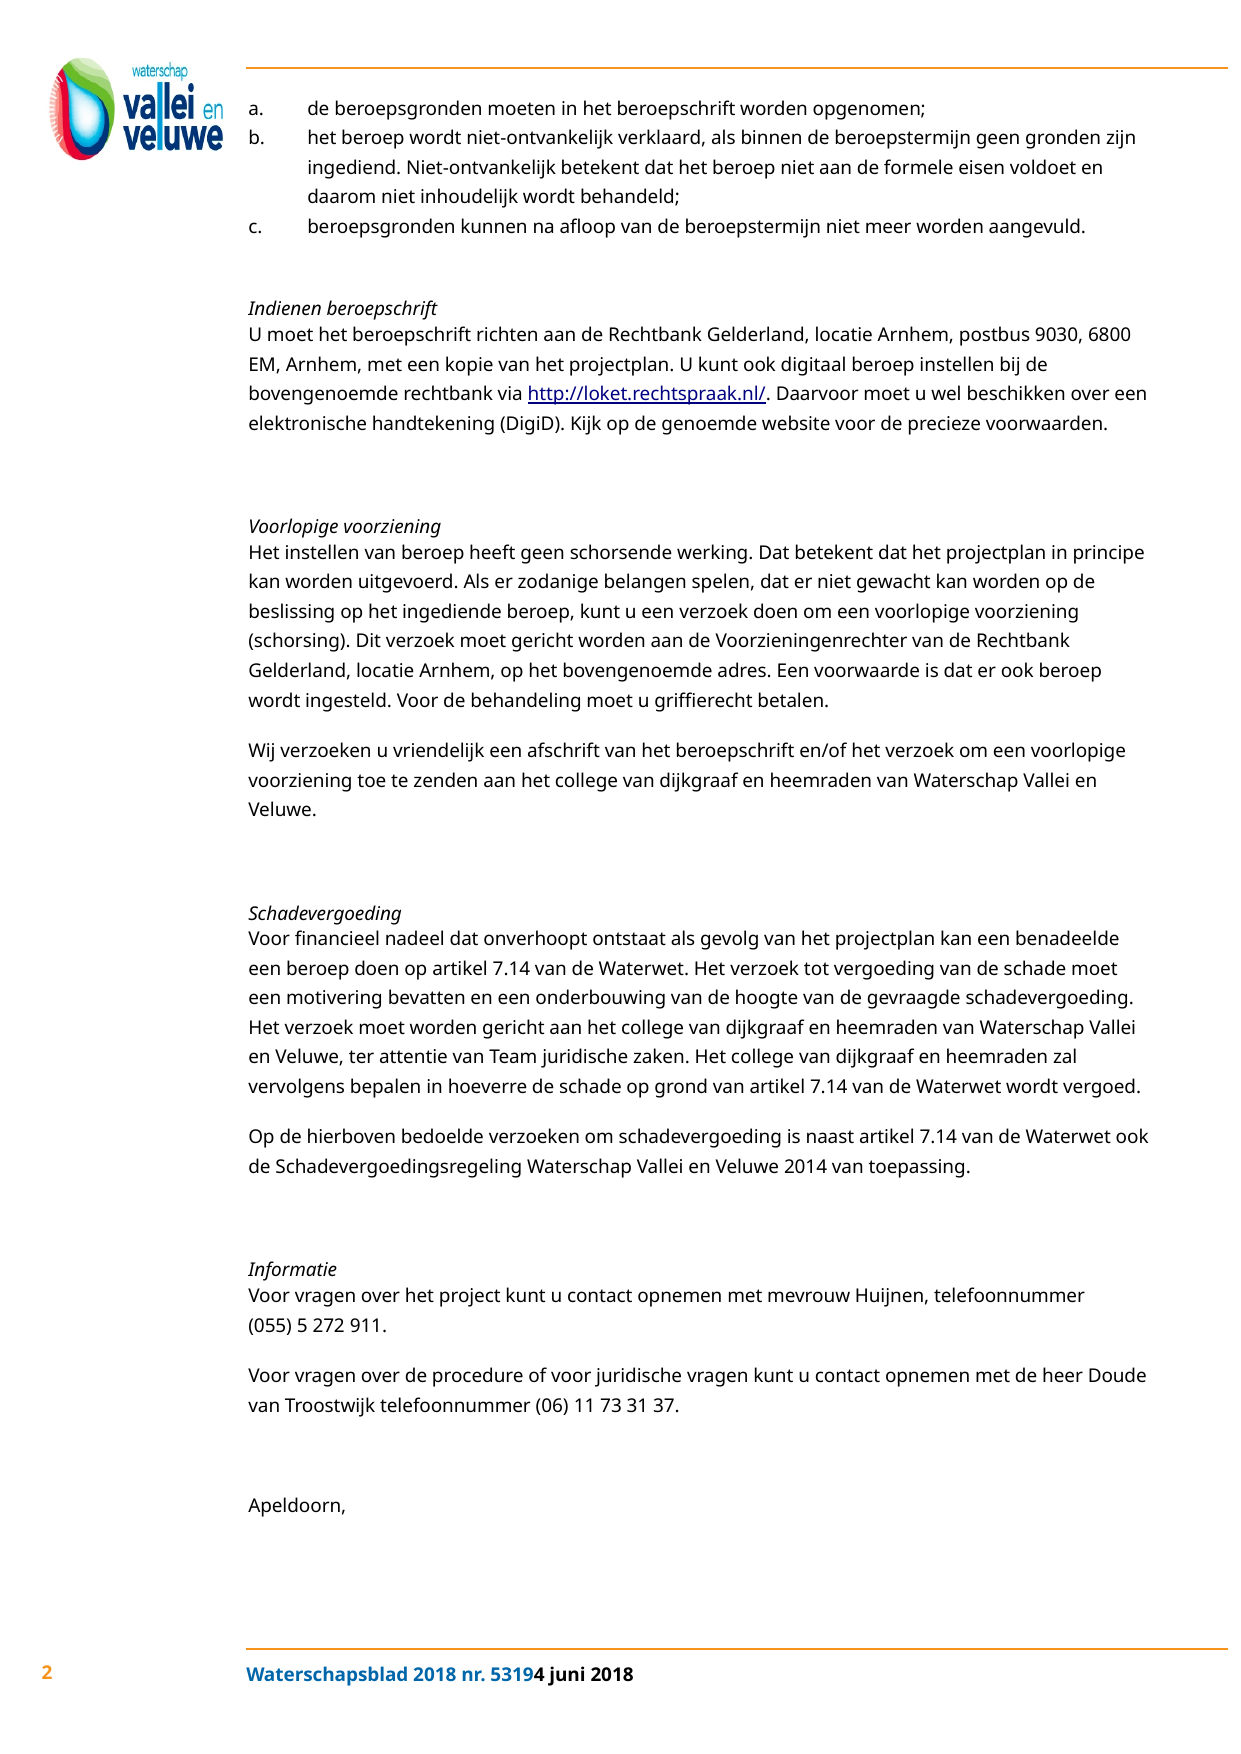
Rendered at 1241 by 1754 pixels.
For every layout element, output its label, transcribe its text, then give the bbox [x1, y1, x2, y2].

text Voorlopige voorziening [248, 513, 1152, 539]
text Schadevergoeding [248, 900, 1152, 925]
text Apeldoorn, [248, 1493, 1152, 1518]
picture [41, 47, 231, 172]
text Informatie [248, 1257, 1152, 1282]
text Indienen beroepschrift [248, 296, 1152, 321]
text Voor financieel nadeel dat onverhoopt ontstaat als gevolg van het projectplan kan een benadeelde een beroep doen op artikel 7.14 van de Waterwet. Het verzoek tot vergoeding van de schade moet een motivering bevatten en een onderbouwing van de hoogte van de gevraagde schadevergoeding. Het verzoek moet worden gericht aan het college van dijkgraaf en heemraden van Waterschap Vallei en Veluwe, ter attentie van Team juridische zaken. Het college van dijkgraaf en heemraden zal vervolgens bepalen in hoeverre de schade op grond van artikel 7.14 van de Waterwet wordt vergoed. [248, 925, 1152, 1099]
text Voor vragen over de procedure of voor juridische vragen kunt u contact opnemen met de heer Doude van Troostwijk telefoonnummer (06) 11 73 31 37. [248, 1362, 1152, 1418]
list het beroep wordt niet-ontvankelijk verklaard, als binnen de beroepstermijn geen gronden zijn ingediend. Niet-ontvankelijk betekent dat het beroep niet aan de formele eisen voldoet en daarom niet inhoudelijk wordt behandeld; [248, 124, 1152, 209]
text Het instellen van beroep heeft geen schorsende werking. Dat betekent dat het projectplan in principe kan worden uitgevoerd. Als er zodanige belangen spelen, dat er niet gewacht kan worden op de beslissing op het ingediende beroep, kunt u een verzoek doen om een voorlopige voorziening (schorsing). Dit verzoek moet gericht worden aan de Voorzieningenrechter van de Rechtbank Gelderland, locatie Arnhem, op het bovengenoemde adres. Een voorwaarde is dat er ook beroep wordt ingesteld. Voor de behandeling moet u griffierecht betalen. [248, 539, 1152, 713]
list beroepsgronden kunnen na afloop van de beroepstermijn niet meer worden aangevuld. [248, 213, 1152, 239]
list de beroepsgronden moeten in het beroepschrift worden opgenomen; [248, 95, 1152, 121]
text Wij verzoeken u vriendelijk een afschrift van het beroepschrift en/of het verzoek om een voorlopige voorziening toe te zenden aan het college van dijkgraaf en heemraden van Waterschap Vallei en Veluwe. [248, 737, 1152, 822]
text Op de hierboven bedoelde verzoeken om schadevergoeding is naast artikel 7.14 van de Waterwet ook de Schadevergoedingsregeling Waterschap Vallei en Veluwe 2014 van toepassing. [248, 1124, 1152, 1179]
text U moet het beroepschrift richten aan de Rechtbank Gelderland, locatie Arnhem, postbus 9030, 6800 EM, Arnhem, met een kopie van het projectplan. U kunt ook digitaal beroep instellen bij de bovengenoemde rechtbank via http://loket.rechtspraak.nl/. Daarvoor moet u wel beschikken over een elektronische handtekening (DigiD). Kijk op de genoemde website voor de precieze voorwaarden. [248, 321, 1152, 436]
text Voor vragen over het project kunt u contact opnemen met mevrouw Huijnen, telefoonnummer (055) 5 272 911. [248, 1282, 1152, 1338]
